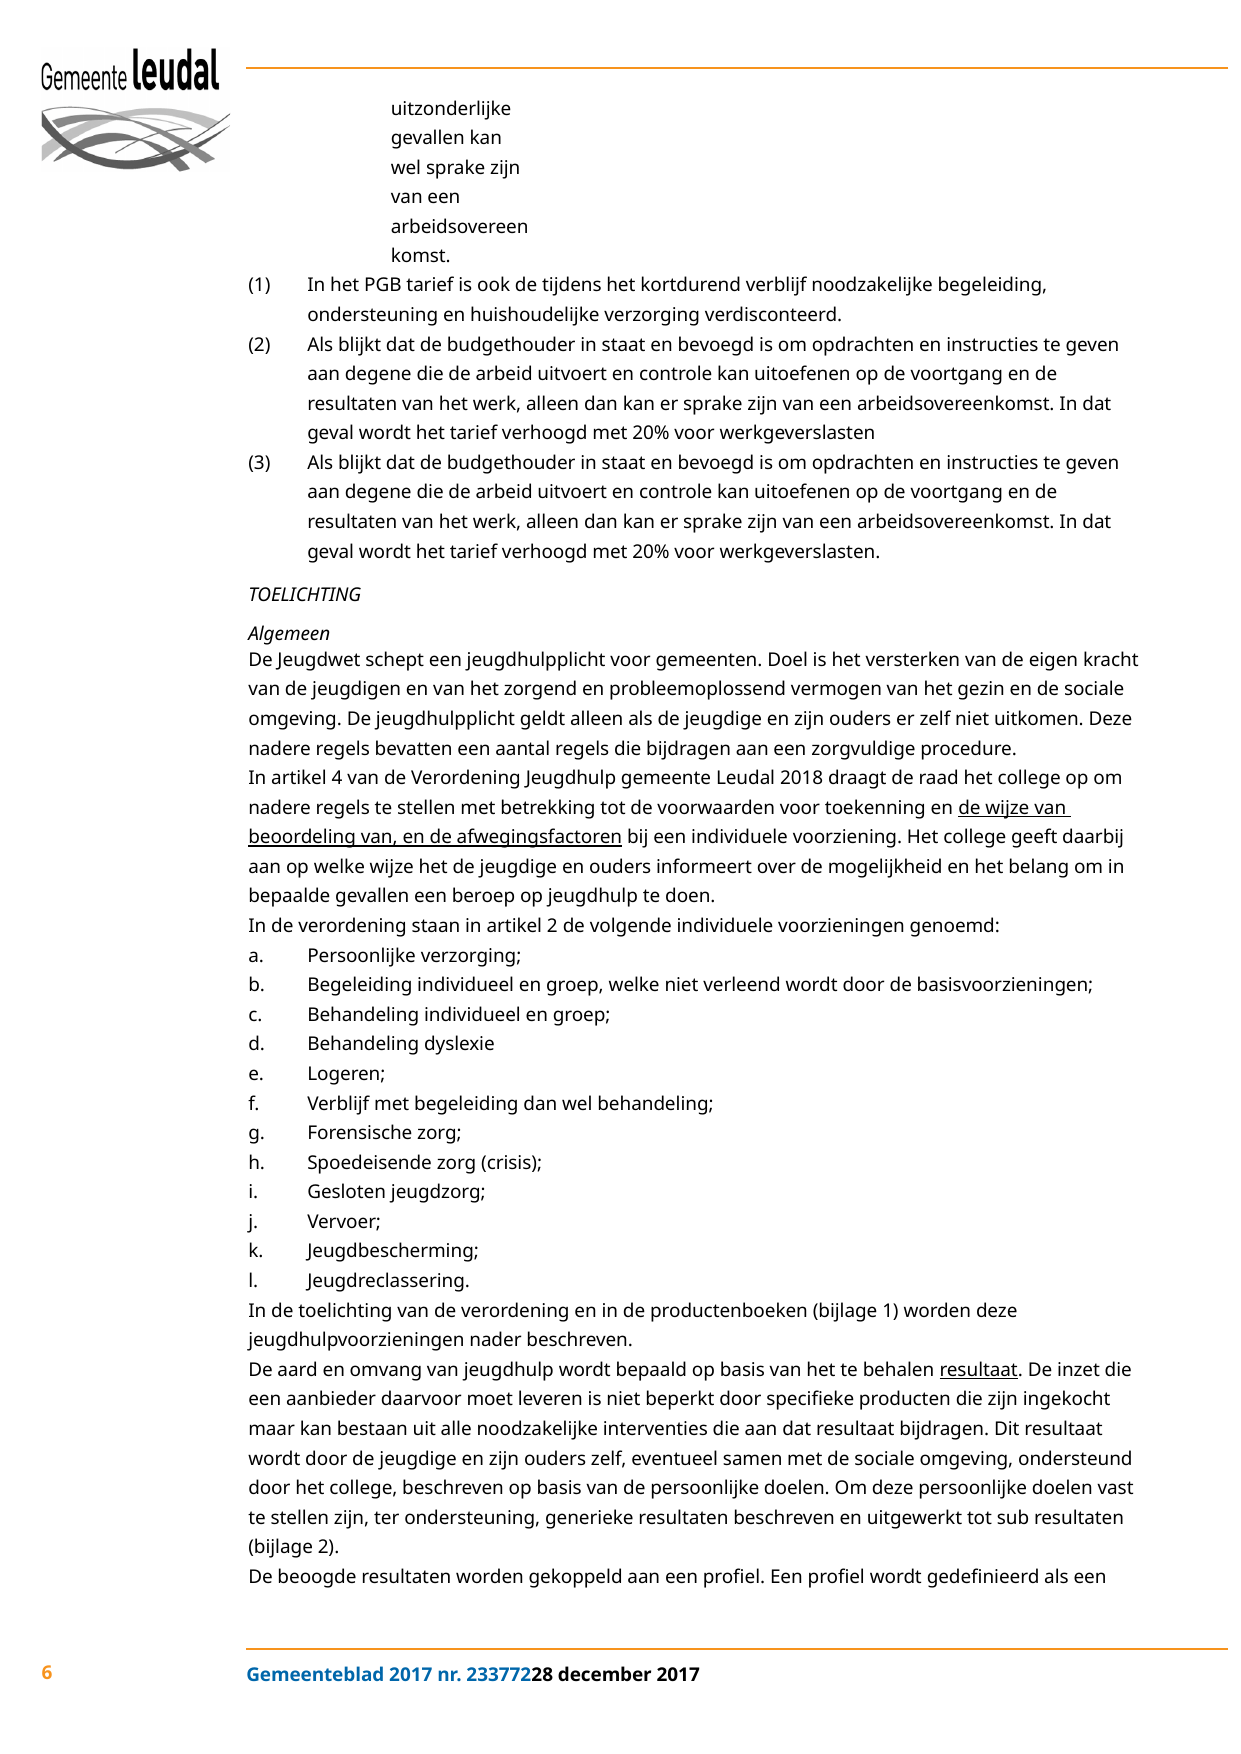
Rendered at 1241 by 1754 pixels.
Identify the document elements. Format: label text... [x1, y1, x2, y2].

text De Jeugdwet schept een jeugdhulpplicht voor gemeenten. Doel is het versterken van de eigen kracht van de jeugdigen en van het zorgend en probleemoplossend vermogen van het gezin en de sociale omgeving. De jeugdhulpplicht geldt alleen als de jeugdige en zijn ouders er zelf niet uitkomen. Deze nadere regels bevatten een aantal regels die bijdragen aan een zorgvuldige procedure. [248, 646, 1152, 761]
list Vervoer; [248, 1208, 1152, 1234]
list Persoonlijke verzorging; [248, 942, 1152, 968]
table_cell [1009, 95, 1152, 268]
table_cell [248, 95, 296, 268]
table_cell [629, 95, 723, 268]
table_cell uitzonderlijke gevallen kan wel sprake zijn van een arbeidsovereenkomst. [391, 95, 533, 268]
list Spoedeisende zorg (crisis); [248, 1149, 1152, 1175]
list Jeugdreclassering. [248, 1267, 1152, 1293]
list Begeleiding individueel en groep, welke niet verleend wordt door de basisvoorzieningen; [248, 971, 1152, 997]
text De beoogde resultaten worden gekoppeld aan een profiel. Een profiel wordt gedefinieerd als een [248, 1563, 1152, 1589]
list Als blijkt dat de budgethouder in staat en bevoegd is om opdrachten en instructies te geven aan degene die de arbeid uitvoert en controle kan uitoefenen op de voortgang en de resultaten van het werk, alleen dan kan er sprake zijn van een arbeidsovereenkomst. In dat geval wordt het tarief verhoogd met 20% voor werkgeverslasten. [248, 449, 1152, 564]
table_cell [296, 95, 391, 268]
list In het PGB tarief is ook de tijdens het kortdurend verblijf noodzakelijke begeleiding, ondersteuning en huishoudelijke verzorging verdisconteerd. [248, 272, 1152, 327]
list Verblijf met begeleiding dan wel behandeling; [248, 1090, 1152, 1116]
text TOELICHTING [248, 581, 1152, 607]
text Algemeen [248, 620, 1152, 646]
text In de toelichting van de verordening en in de productenboeken (bijlage 1) worden deze jeugdhulpvoorzieningen nader beschreven. [248, 1297, 1152, 1352]
list Behandeling dyslexie [248, 1031, 1152, 1056]
text De aard en omvang van jeugdhulp wordt bepaald op basis van het te behalen resultaat. De inzet die een aanbieder daarvoor moet leveren is niet beperkt door specifieke producten die zijn ingekocht maar kan bestaan uit alle noodzakelijke interventies die aan dat resultaat bijdragen. Dit resultaat wordt door de jeugdige en zijn ouders zelf, eventueel samen met de sociale omgeving, ondersteund door het college, beschreven op basis van de persoonlijke doelen. Om deze persoonlijke doelen vast te stellen zijn, ter ondersteuning, generieke resultaten beschreven en uitgewerkt tot sub resultaten (bijlage 2). [248, 1356, 1152, 1559]
list Behandeling individueel en groep; [248, 1001, 1152, 1027]
list Jeugdbescherming; [248, 1238, 1152, 1263]
text In artikel 4 van de Verordening Jeugdhulp gemeente Leudal 2018 draagt de raad het college op om nadere regels te stellen met betrekking tot de voorwaarden voor toekenning en de wijze van beoordeling van, en de afwegingsfactoren bij een individuele voorziening. Het college geeft daarbij aan op welke wijze het de jeugdige en ouders informeert over de mogelijkheid en het belang om in bepaalde gevallen een beroep op jeugdhulp te doen. [248, 764, 1152, 908]
list Forensische zorg; [248, 1119, 1152, 1145]
table_cell [533, 95, 628, 268]
table_cell [866, 95, 1009, 268]
text In de verordening staan in artikel 2 de volgende individuele voorzieningen genoemd: [248, 912, 1152, 938]
table_cell [724, 95, 866, 268]
picture [41, 47, 231, 172]
list Gesloten jeugdzorg; [248, 1178, 1152, 1204]
list Logeren; [248, 1060, 1152, 1086]
list Als blijkt dat de budgethouder in staat en bevoegd is om opdrachten en instructies te geven aan degene die de arbeid uitvoert en controle kan uitoefenen op de voortgang en de resultaten van het werk, alleen dan kan er sprake zijn van een arbeidsovereenkomst. In dat geval wordt het tarief verhoogd met 20% voor werkgeverslasten [248, 331, 1152, 445]
